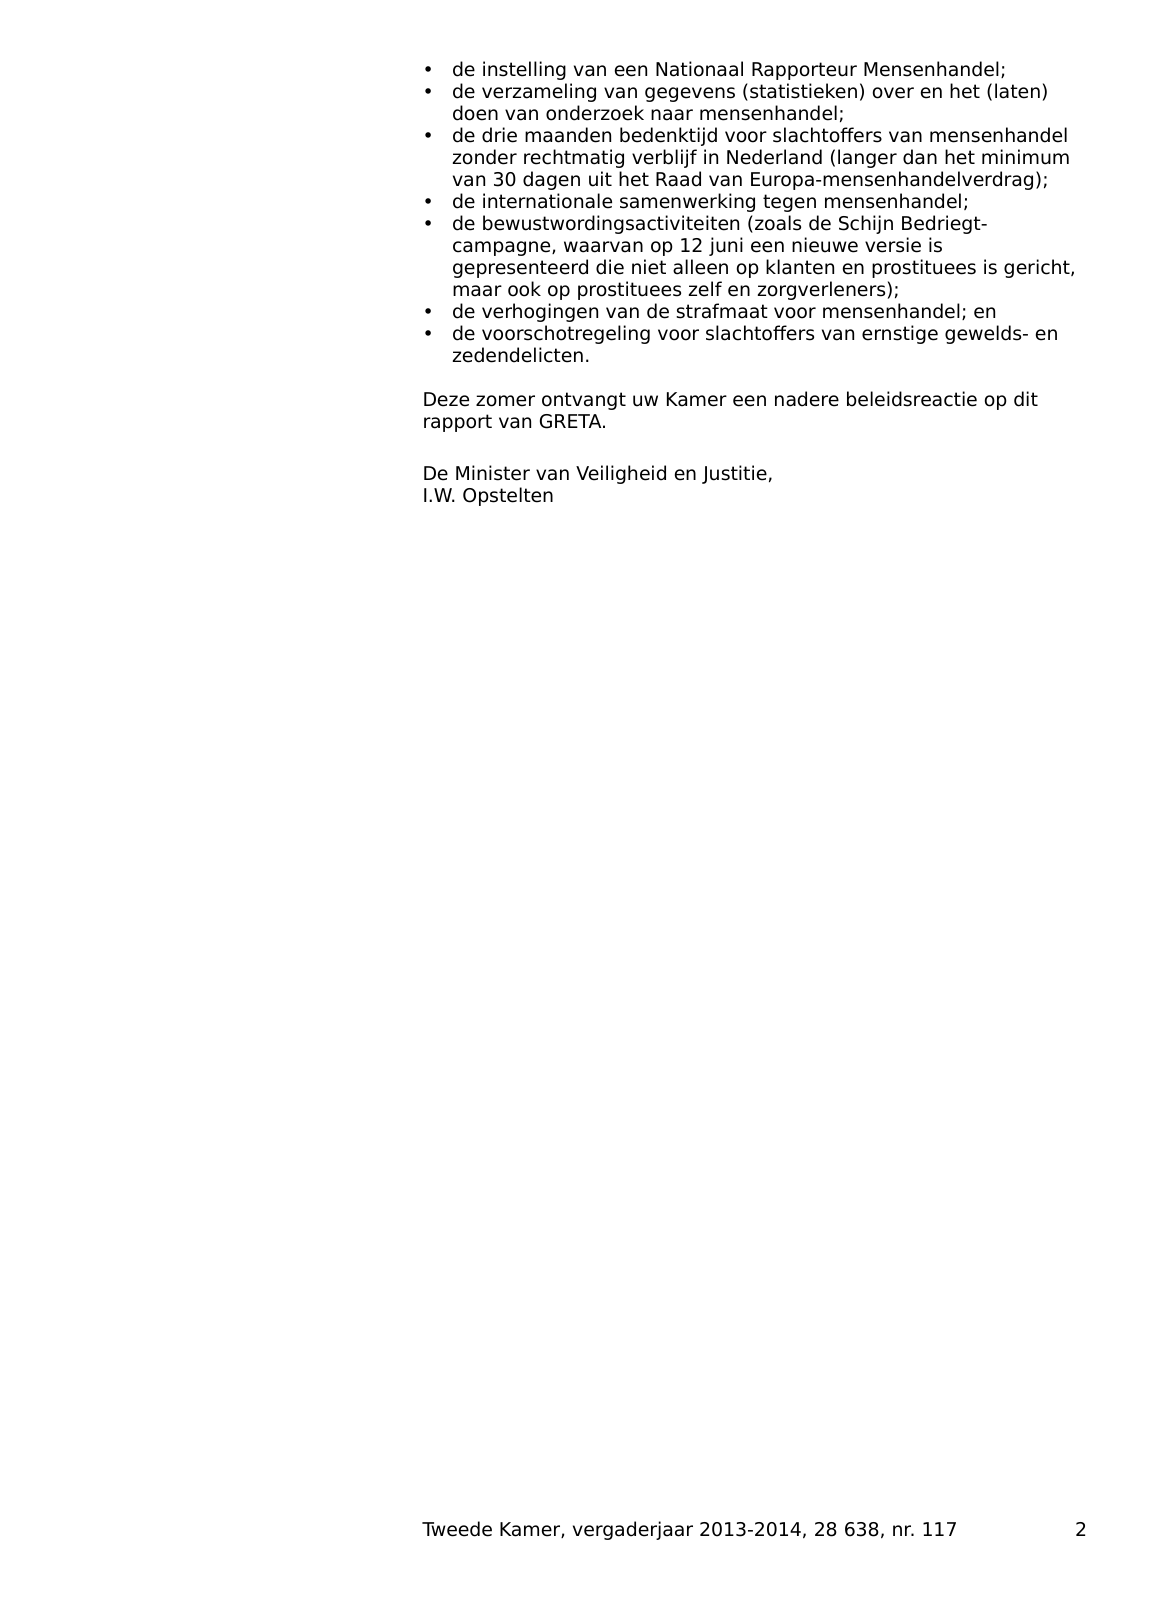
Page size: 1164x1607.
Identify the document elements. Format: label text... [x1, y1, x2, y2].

text • de drie maanden bedenktijd voor slachtoffers van mensenhandel zonder rechtmatig verblijf in Nederland (langer dan het minimum van 30 dagen uit het Raad van Europa-mensenhandelverdrag); [422, 125, 1087, 191]
text • de verhogingen van de strafmaat voor mensenhandel; en [422, 301, 1087, 323]
text • de bewustwordingsactiviteiten (zoals de Schijn Bedriegt-campagne, waarvan op 12 juni een nieuwe versie is gepresenteerd die niet alleen op klanten en prostituees is gericht, maar ook op prostituees zelf en zorgverleners); [422, 213, 1087, 301]
text Deze zomer ontvangt uw Kamer een nadere beleidsreactie op dit rapport van GRETA. [422, 389, 1087, 433]
text • de instelling van een Nationaal Rapporteur Mensenhandel; [422, 59, 1087, 81]
text De Minister van Veiligheid en Justitie, I.W. Opstelten [422, 463, 1087, 507]
text • de internationale samenwerking tegen mensenhandel; [422, 191, 1087, 213]
text • de verzameling van gegevens (statistieken) over en het (laten) doen van onderzoek naar mensenhandel; [422, 81, 1087, 125]
text • de voorschotregeling voor slachtoffers van ernstige gewelds- en zedendelicten. [422, 323, 1087, 367]
